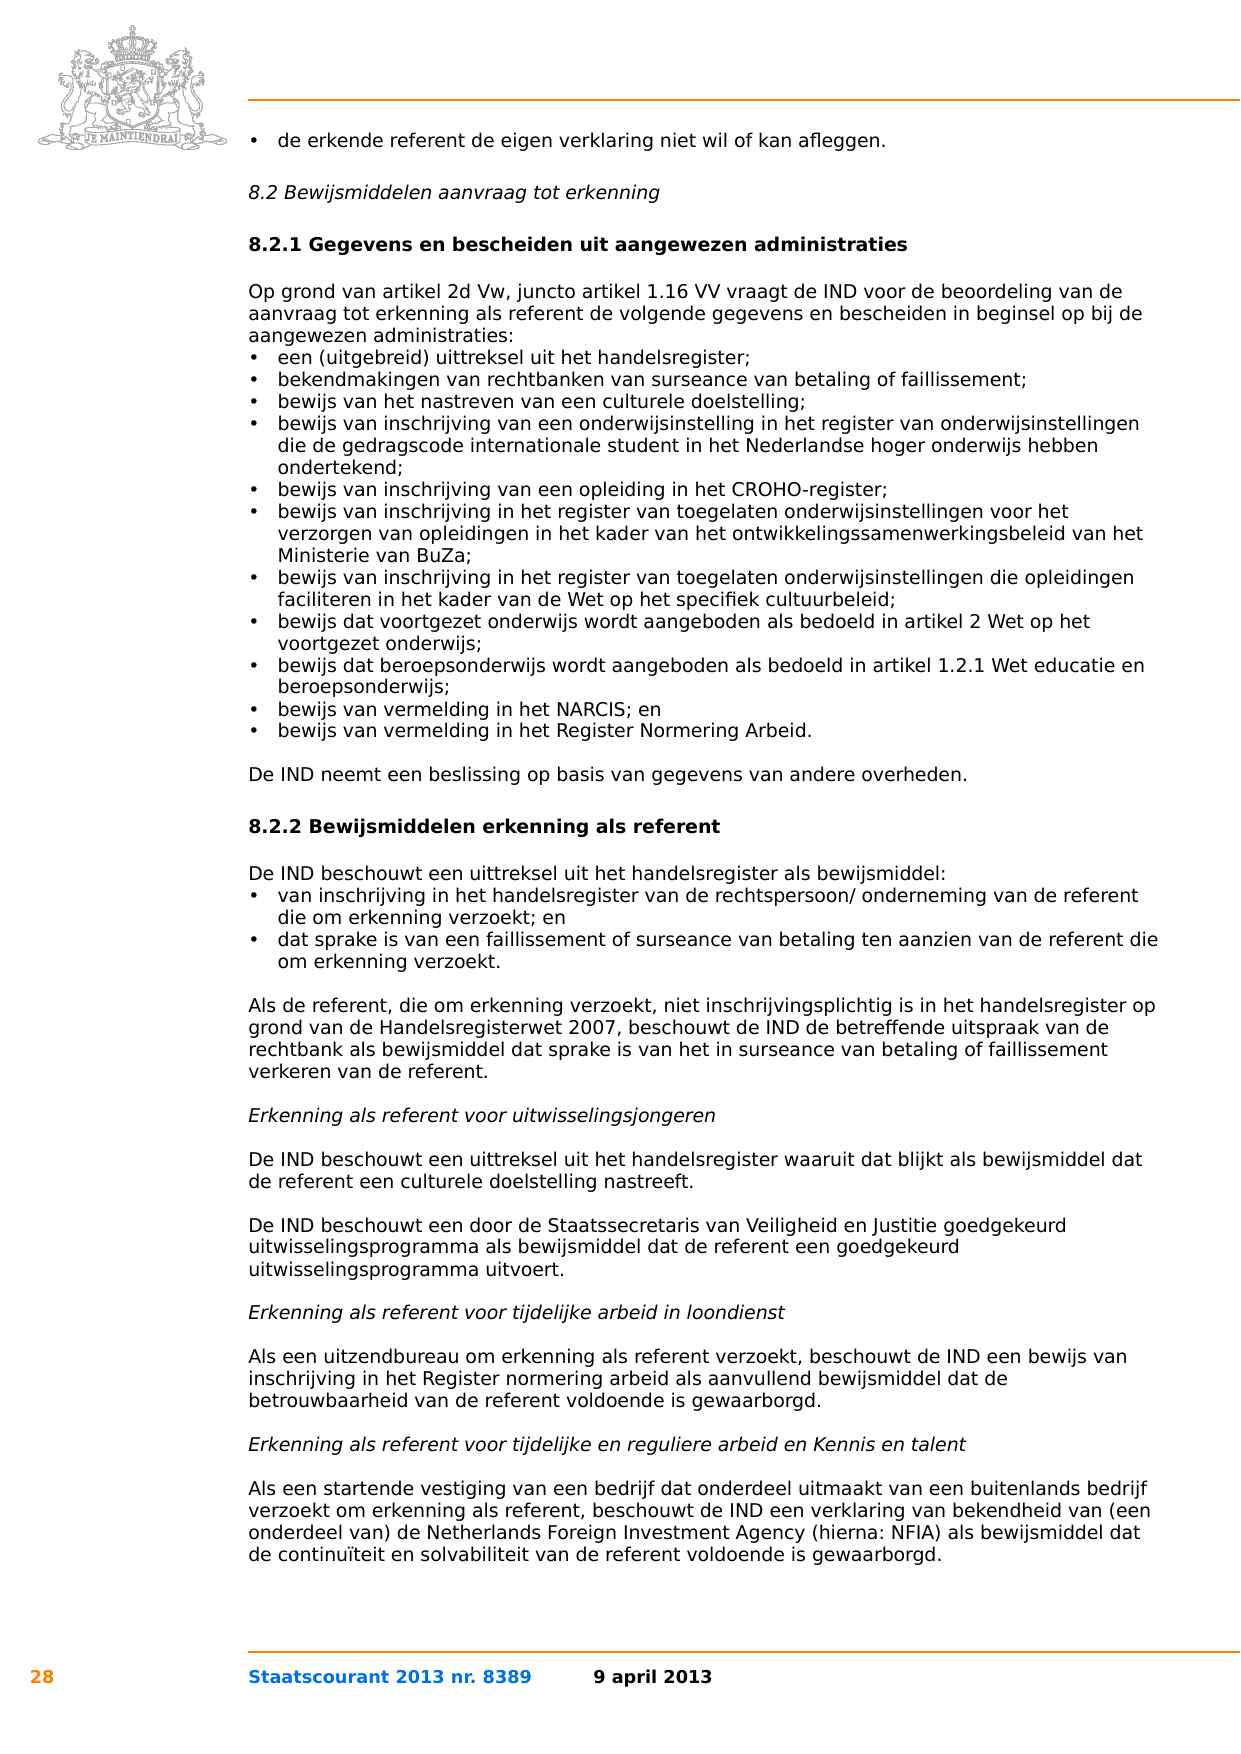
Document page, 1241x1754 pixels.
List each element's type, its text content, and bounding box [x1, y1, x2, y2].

text • dat sprake is van een faillissement of surseance van betaling ten aanzien van de referent die om erkenning verzoekt. [248, 929, 1163, 973]
subtitle 8.2.2 Bewijsmiddelen erkenning als referent [248, 816, 1163, 838]
text • bewijs van inschrijving van een onderwijsinstelling in het register van onderwijsinstellingen die de gedragscode internationale student in het Nederlandse hoger onderwijs hebben ondertekend; [248, 413, 1163, 479]
text • bewijs van inschrijving in het register van toegelaten onderwijsinstellingen die opleidingen faciliteren in het kader van de Wet op het specifiek cultuurbeleid; [248, 567, 1163, 611]
picture [38, 25, 227, 150]
text De IND beschouwt een door de Staatssecretaris van Veiligheid en Justitie goedgekeurd uitwisselingsprogramma als bewijsmiddel dat de referent een goedgekeurd uitwisselingsprogramma uitvoert. [248, 1214, 1163, 1280]
text • de erkende referent de eigen verklaring niet wil of kan afleggen. [248, 130, 1163, 152]
subtitle Erkenning als referent voor tijdelijke arbeid in loondienst [248, 1302, 1163, 1324]
subtitle 8.2 Bewijsmiddelen aanvraag tot erkenning [248, 182, 1163, 204]
text • van inschrijving in het handelsregister van de rechtspersoon/ onderneming van de referent die om erkenning verzoekt; en [248, 885, 1163, 929]
text • bewijs van vermelding in het NARCIS; en [248, 698, 1163, 720]
text De IND beschouwt een uittreksel uit het handelsregister als bewijsmiddel: [248, 863, 1163, 885]
text • bewijs van inschrijving van een opleiding in het CROHO-register; [248, 479, 1163, 501]
text • bewijs van het nastreven van een culturele doelstelling; [248, 391, 1163, 413]
text • bekendmakingen van rechtbanken van surseance van betaling of faillissement; [248, 369, 1163, 391]
text Als de referent, die om erkenning verzoekt, niet inschrijvingsplichtig is in het handelsregister op grond van de Handelsregisterwet 2007, beschouwt de IND de betreffende uitspraak van de rechtbank als bewijsmiddel dat sprake is van het in surseance van betaling of faillissement verkeren van de referent. [248, 995, 1163, 1083]
text • bewijs van vermelding in het Register Normering Arbeid. [248, 720, 1163, 742]
text • bewijs van inschrijving in het register van toegelaten onderwijsinstellingen voor het verzorgen van opleidingen in het kader van het ontwikkelingssamenwerkingsbeleid van het Ministerie van BuZa; [248, 501, 1163, 567]
subtitle Erkenning als referent voor uitwisselingsjongeren [248, 1105, 1163, 1127]
text Als een uitzendbureau om erkenning als referent verzoekt, beschouwt de IND een bewijs van inschrijving in het Register normering arbeid als aanvullend bewijsmiddel dat de betrouwbaarheid van de referent voldoende is gewaarborgd. [248, 1346, 1163, 1412]
subtitle Erkenning als referent voor tijdelijke en reguliere arbeid en Kennis en talent [248, 1434, 1163, 1456]
text • bewijs dat voortgezet onderwijs wordt aangeboden als bedoeld in artikel 2 Wet op het voortgezet onderwijs; [248, 611, 1163, 654]
text • bewijs dat beroepsonderwijs wordt aangeboden als bedoeld in artikel 1.2.1 Wet educatie en beroepsonderwijs; [248, 654, 1163, 698]
text Op grond van artikel 2d Vw, juncto artikel 1.16 VV vraagt de IND voor de beoordeling van de aanvraag tot erkenning als referent de volgende gegevens en bescheiden in beginsel op bij de aangewezen administraties: [248, 281, 1163, 347]
text Als een startende vestiging van een bedrijf dat onderdeel uitmaakt van een buitenlands bedrijf verzoekt om erkenning als referent, beschouwt de IND een verklaring van bekendheid van (een onderdeel van) de Netherlands Foreign Investment Agency (hierna: NFIA) als bewijsmiddel dat de continuïteit en solvabiliteit van de referent voldoende is gewaarborgd. [248, 1478, 1163, 1566]
text De IND neemt een beslissing op basis van gegevens van andere overheden. [248, 764, 1163, 786]
text De IND beschouwt een uittreksel uit het handelsregister waaruit dat blijkt als bewijsmiddel dat de referent een culturele doelstelling nastreeft. [248, 1149, 1163, 1193]
subtitle 8.2.1 Gegevens en bescheiden uit aangewezen administraties [248, 234, 1163, 256]
text • een (uitgebreid) uittreksel uit het handelsregister; [248, 347, 1163, 369]
